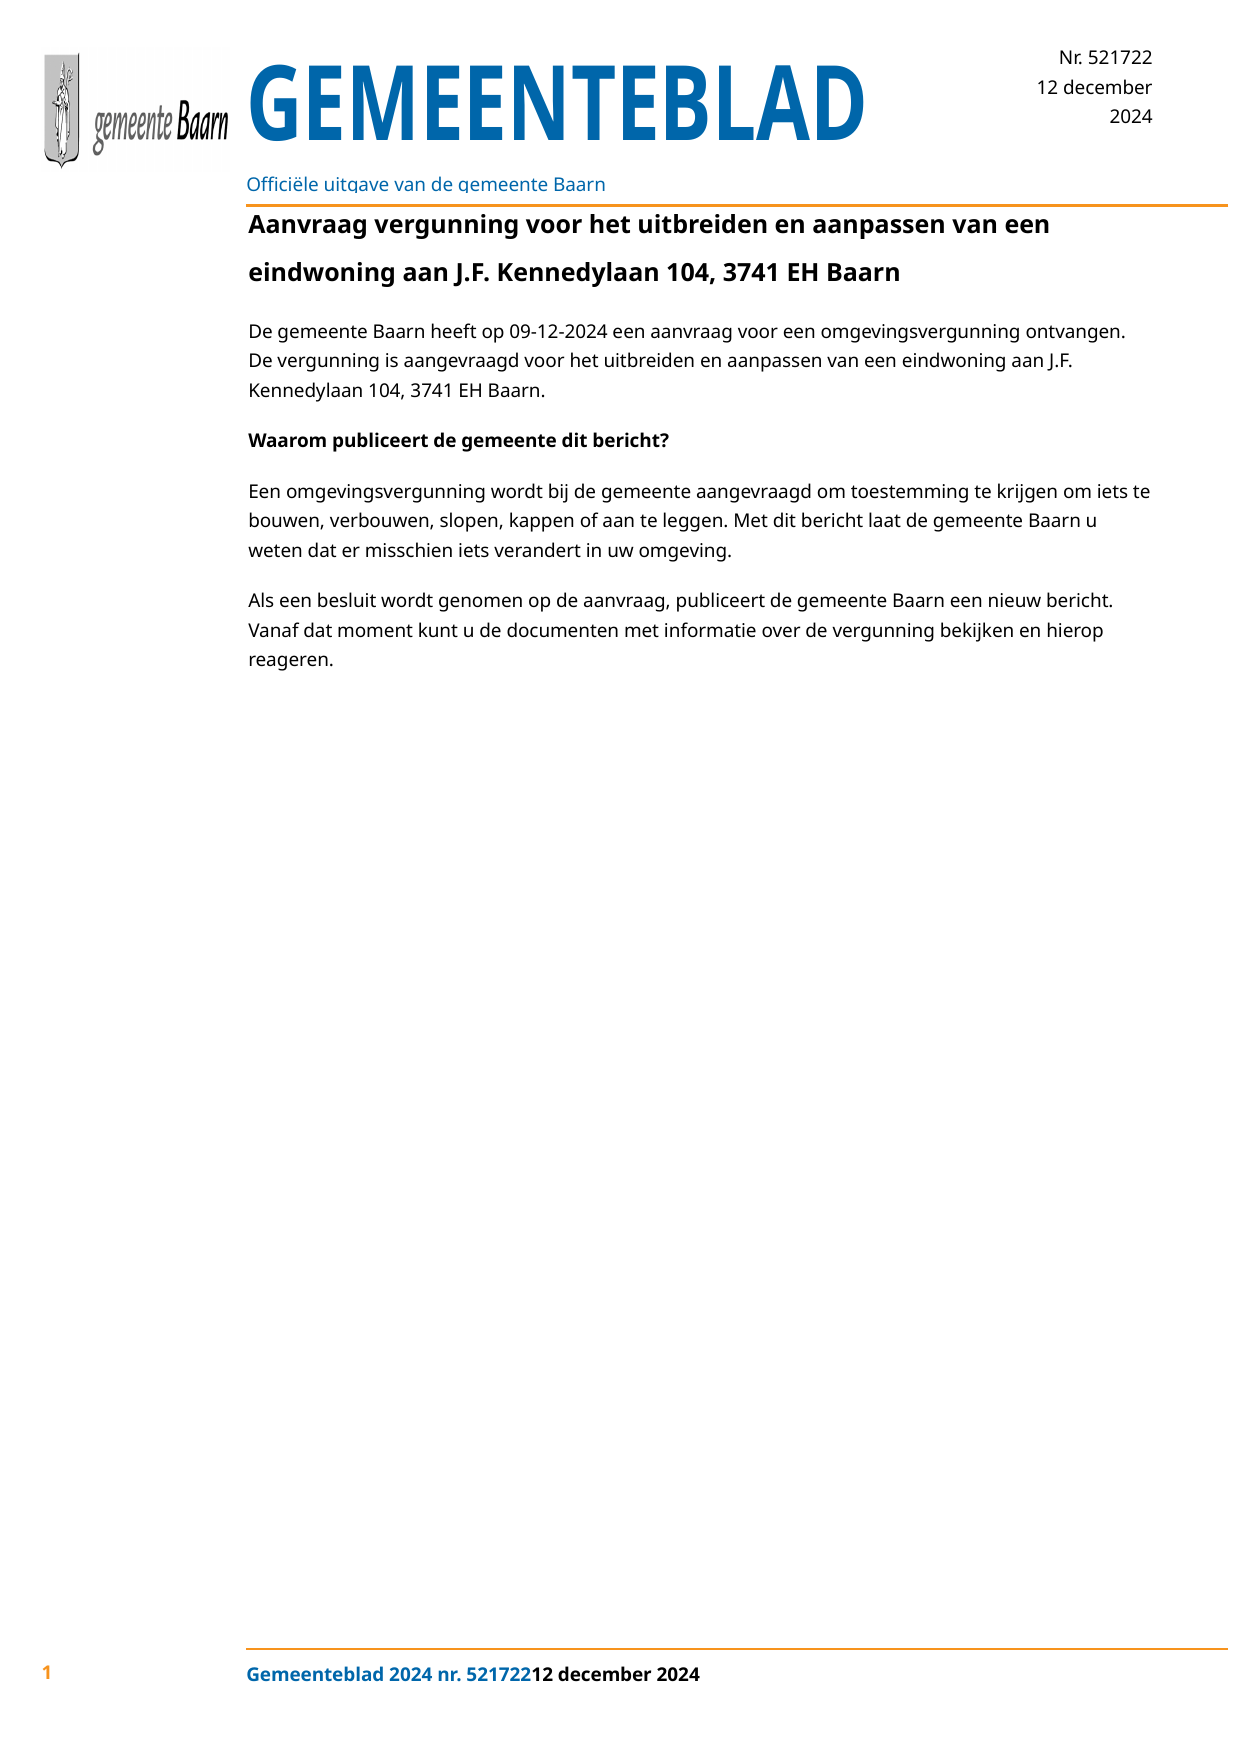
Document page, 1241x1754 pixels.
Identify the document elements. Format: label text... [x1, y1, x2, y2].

text Waarom publiceert de gemeente dit bericht? [248, 427, 1152, 453]
text Als een besluit wordt genomen op de aanvraag, publiceert de gemeente Baarn een nieuw bericht. Vanaf dat moment kunt u de documenten met informatie over de vergunning bekijken en hierop reageren. [248, 587, 1152, 672]
text De gemeente Baarn heeft op 09-12-2024 een aanvraag voor een omgevingsvergunning ontvangen. De vergunning is aangevraagd voor het uitbreiden en aanpassen van een eindwoning aan J.F. Kennedylaan 104, 3741 EH Baarn. [248, 318, 1152, 403]
text Aanvraag vergunning voor het uitbreiden en aanpassen van een eindwoning aan J.F. Kennedylaan 104, 3741 EH Baarn [248, 207, 1152, 288]
text Een omgevingsvergunning wordt bij de gemeente aangevraagd om toestemming te krijgen om iets te bouwen, verbouwen, slopen, kappen of aan te leggen. Met dit bericht laat de gemeente Baarn u weten dat er misschien iets verandert in uw omgeving. [248, 478, 1152, 563]
picture [41, 47, 231, 172]
